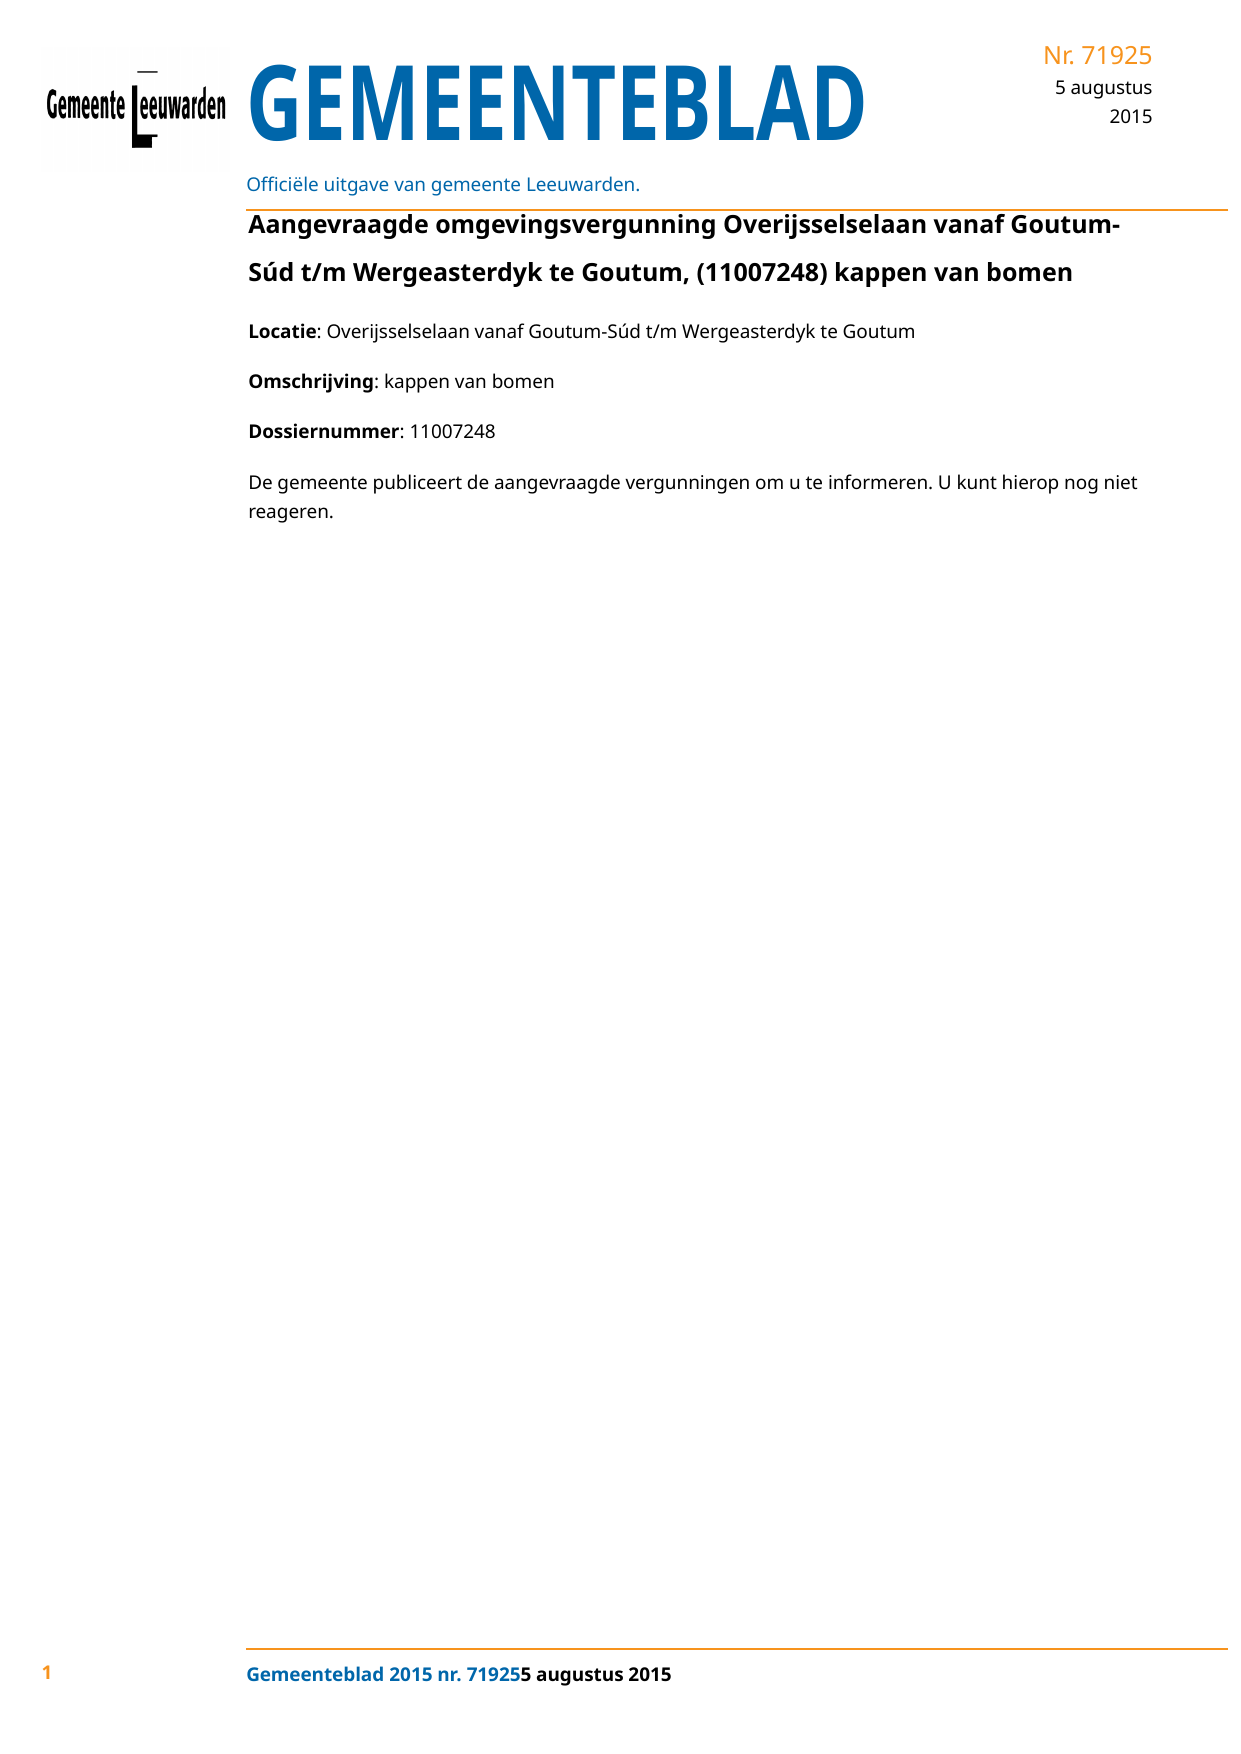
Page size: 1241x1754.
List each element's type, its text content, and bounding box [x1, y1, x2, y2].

text Dossiernummer: 11007248 [248, 419, 1152, 444]
text Locatie: Overijsselselaan vanaf Goutum-Súd t/m Wergeasterdyk te Goutum [248, 318, 1152, 344]
text De gemeente publiceert de aangevraagde vergunningen om u te informeren. U kunt hierop nog niet reageren. [248, 469, 1152, 524]
text Omschrijving: kappen van bomen [248, 368, 1152, 394]
picture [41, 47, 231, 172]
text Aangevraagde omgevingsvergunning Overijsselselaan vanaf Goutum-Súd t/m Wergeasterdyk te Goutum, (11007248) kappen van bomen [248, 211, 1152, 288]
